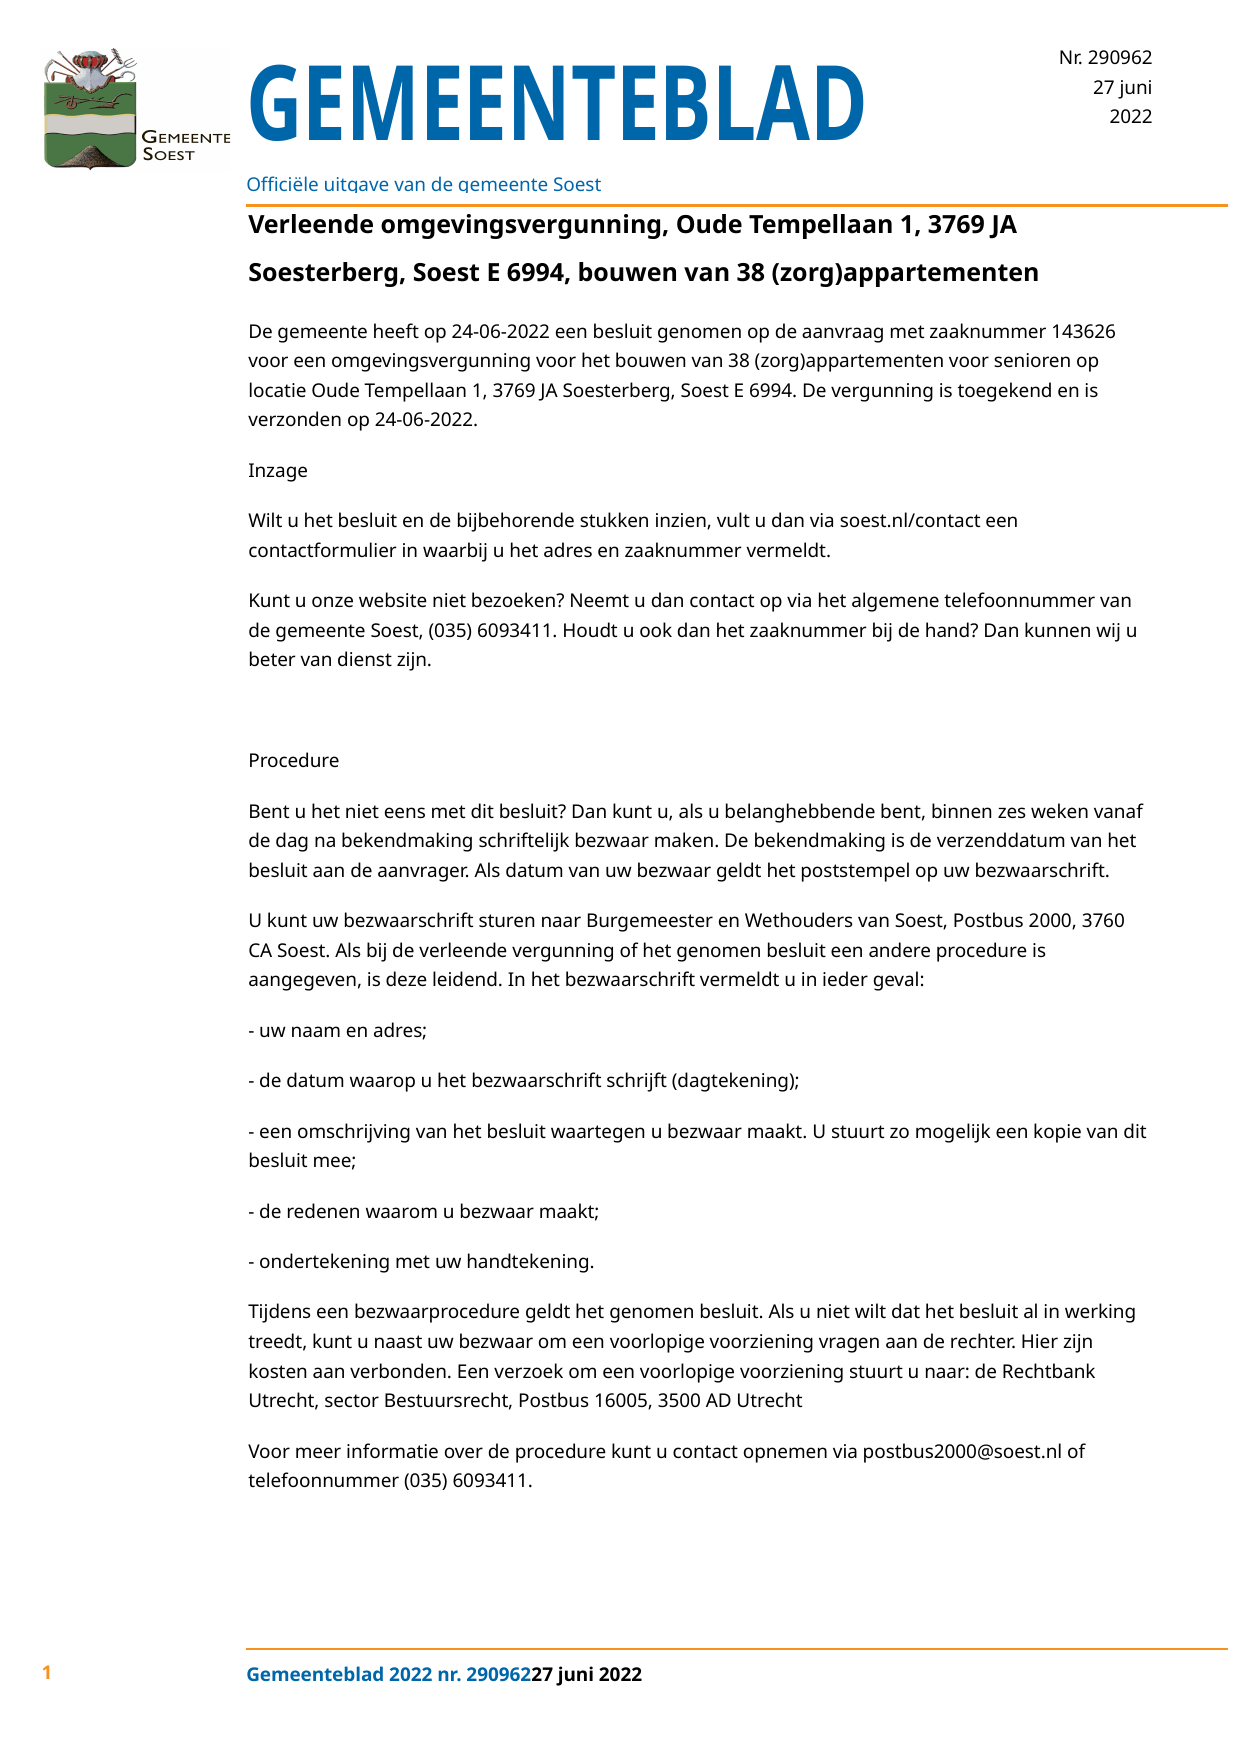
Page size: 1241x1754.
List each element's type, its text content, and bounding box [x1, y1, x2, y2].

text - de redenen waarom u bezwaar maakt; [248, 1198, 1152, 1224]
text Bent u het niet eens met dit besluit? Dan kunt u, als u belanghebbende bent, binnen zes weken vanaf de dag na bekendmaking schriftelijk bezwaar maken. De bekendmaking is de verzenddatum van het besluit aan de aanvrager. Als datum van uw bezwaar geldt het poststempel op uw bezwaarschrift. [248, 798, 1152, 883]
text Procedure [248, 747, 1152, 773]
text Tijdens een bezwaarprocedure geldt het genomen besluit. Als u niet wilt dat het besluit al in werking treedt, kunt u naast uw bezwaar om een voorlopige voorziening vragen aan de rechter. Hier zijn kosten aan verbonden. Een verzoek om een voorlopige voorziening stuurt u naar: de Rechtbank Utrecht, sector Bestuursrecht, Postbus 16005, 3500 AD Utrecht [248, 1299, 1152, 1413]
text - de datum waarop u het bezwaarschrift schrijft (dagtekening); [248, 1067, 1152, 1093]
text U kunt uw bezwaarschrift sturen naar Burgemeester en Wethouders van Soest, Postbus 2000, 3760 CA Soest. Als bij de verleende vergunning of het genomen besluit een andere procedure is aangegeven, is deze leidend. In het bezwaarschrift vermeldt u in ieder geval: [248, 907, 1152, 992]
text Voor meer informatie over de procedure kunt u contact opnemen via postbus2000@soest.nl of telefoonnummer (035) 6093411. [248, 1438, 1152, 1493]
text Wilt u het besluit en de bijbehorende stukken inzien, vult u dan via soest.nl/contact een contactformulier in waarbij u het adres en zaaknummer vermeldt. [248, 507, 1152, 563]
text Verleende omgevingsvergunning, Oude Tempellaan 1, 3769 JA Soesterberg, Soest E 6994, bouwen van 38 (zorg)appartementen [248, 207, 1152, 288]
text Kunt u onze website niet bezoeken? Neemt u dan contact op via het algemene telefoonnummer van de gemeente Soest, (035) 6093411. Houdt u ook dan het zaaknummer bij de hand? Dan kunnen wij u beter van dienst zijn. [248, 587, 1152, 672]
text Inzage [248, 457, 1152, 483]
text - uw naam en adres; [248, 1017, 1152, 1043]
text De gemeente heeft op 24-06-2022 een besluit genomen op de aanvraag met zaaknummer 143626 voor een omgevingsvergunning voor het bouwen van 38 (zorg)appartementen voor senioren op locatie Oude Tempellaan 1, 3769 JA Soesterberg, Soest E 6994. De vergunning is toegekend en is verzonden op 24-06-2022. [248, 318, 1152, 432]
text - ondertekening met uw handtekening. [248, 1248, 1152, 1274]
text - een omschrijving van het besluit waartegen u bezwaar maakt. U stuurt zo mogelijk een kopie van dit besluit mee; [248, 1118, 1152, 1173]
picture [41, 47, 231, 172]
